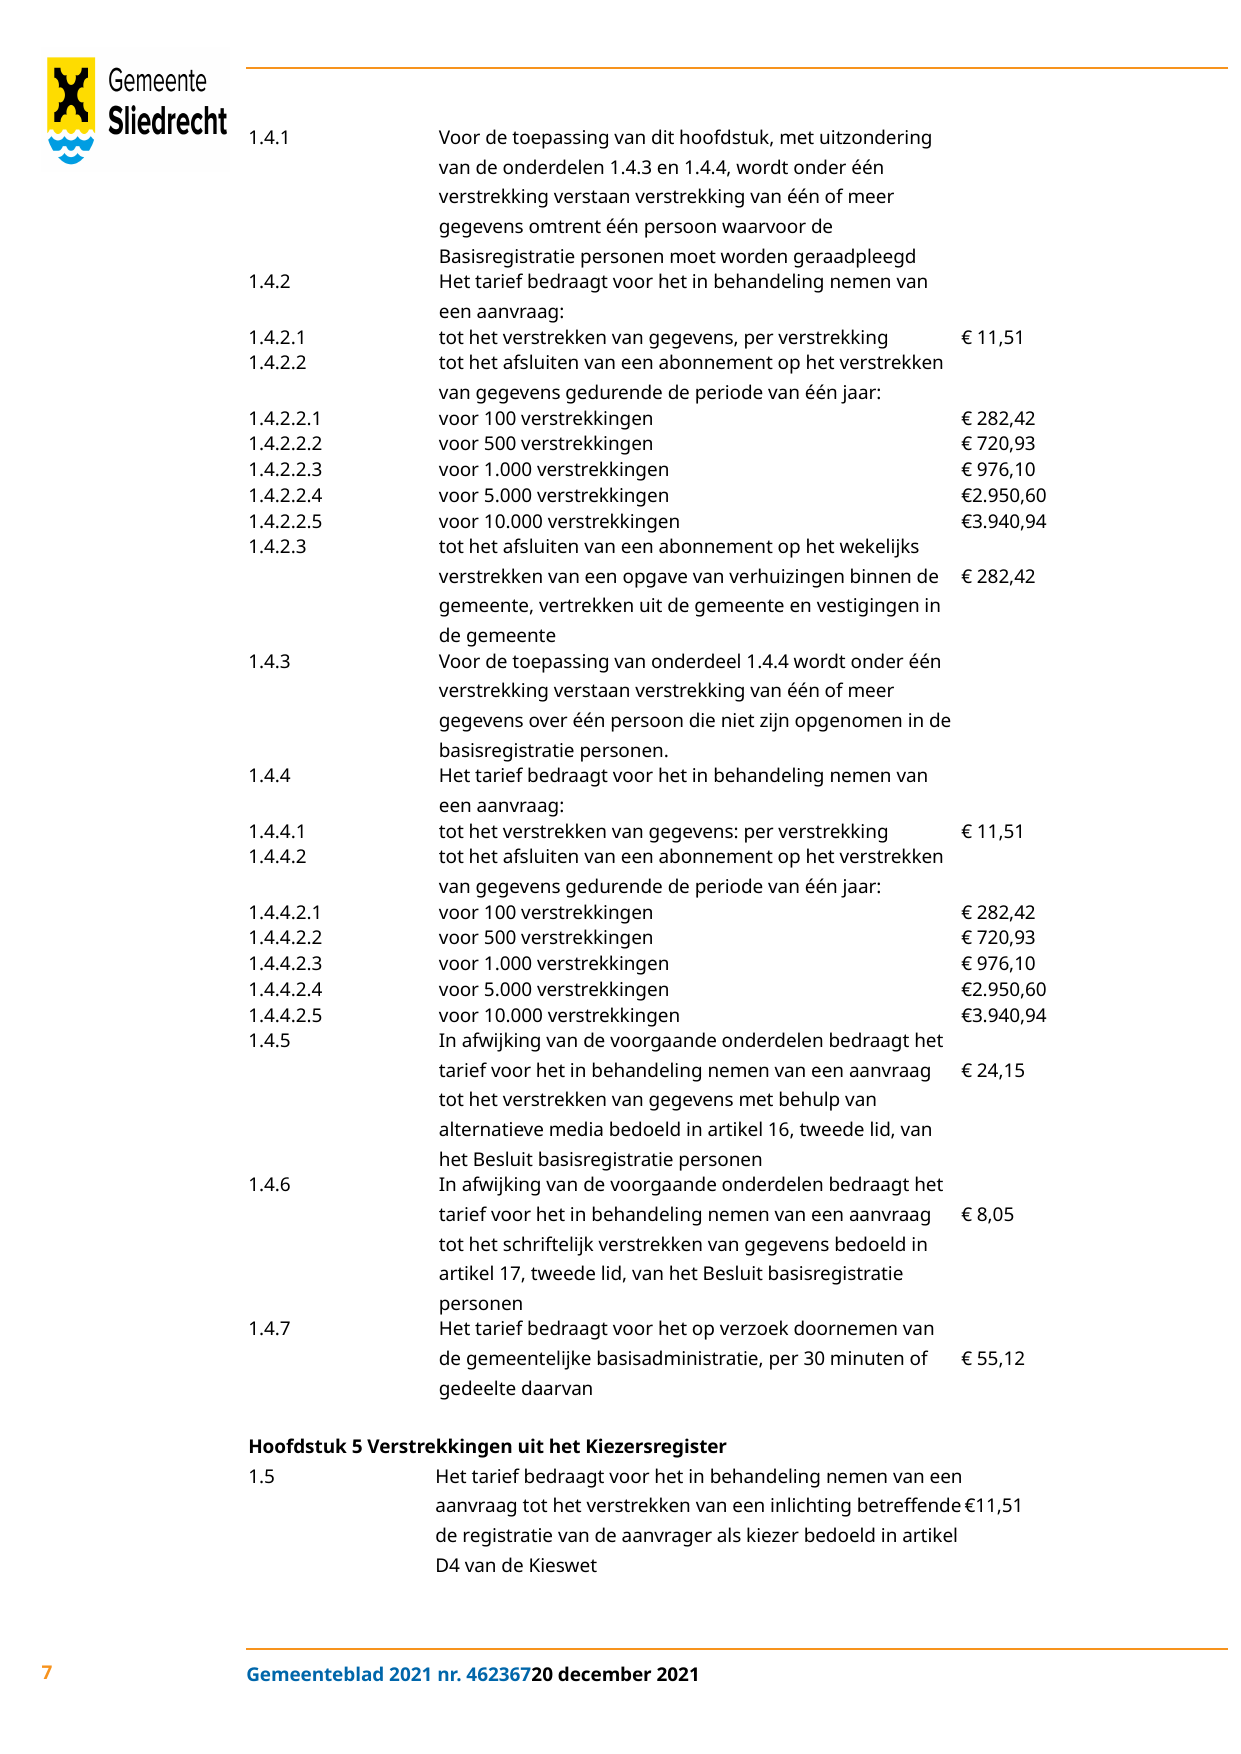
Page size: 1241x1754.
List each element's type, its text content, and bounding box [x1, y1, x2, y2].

table_cell 1.4.2 [248, 269, 439, 324]
table_header 1.4.1 [248, 125, 439, 268]
table_header €11,51 [964, 1463, 1152, 1577]
table_cell 1.4.4.2 [248, 844, 439, 899]
table_cell 1.4.2.2.4 [248, 482, 439, 508]
table_cell 1.4.7 [248, 1316, 439, 1401]
table_cell voor 10.000 verstrekkingen [439, 508, 961, 533]
table_cell tot het afsluiten van een abonnement op het verstrekken van gegevens gedurende de periode van één jaar: [439, 844, 961, 899]
table_cell 1.4.2.2.2 [248, 431, 439, 456]
table_cell Voor de toepassing van onderdeel 1.4.4 wordt onder één verstrekking verstaan verstrekking van één of meer gegevens over één persoon die niet zijn opgenomen in de basisregistratie personen. [439, 648, 961, 762]
table_cell 1.4.2.1 [248, 324, 439, 349]
table_cell € 11,51 [961, 818, 1152, 843]
table_cell Het tarief bedraagt voor het op verzoek doornemen van de gemeentelijke basisadministratie, per 30 minuten of gedeelte daarvan [439, 1316, 961, 1401]
table_cell voor 500 verstrekkingen [439, 925, 961, 950]
table_cell € 8,05 [961, 1172, 1152, 1316]
table_cell voor 100 verstrekkingen [439, 899, 961, 924]
table_cell €3.940,94 [961, 1002, 1152, 1027]
table_cell Het tarief bedraagt voor het in behandeling nemen van een aanvraag: [439, 763, 961, 818]
table_cell €2.950,60 [961, 482, 1152, 508]
table_cell € 720,93 [961, 925, 1152, 950]
table_cell tot het verstrekken van gegevens: per verstrekking [439, 818, 961, 843]
table_cell [961, 269, 1152, 324]
table_cell € 976,10 [961, 950, 1152, 976]
table_cell voor 10.000 verstrekkingen [439, 1002, 961, 1027]
table_cell 1.4.2.3 [248, 534, 439, 648]
table_header Voor de toepassing van dit hoofdstuk, met uitzondering van de onderdelen 1.4.3 en 1.4.4, wordt onder één verstrekking verstaan verstrekking van één of meer gegevens omtrent één persoon waarvoor de Basisregistratie personen moet worden geraadpleegd [439, 125, 961, 268]
table_cell 1.4.4.1 [248, 818, 439, 843]
table_cell In afwijking van de voorgaande onderdelen bedraagt het tarief voor het in behandeling nemen van een aanvraag tot het schriftelijk verstrekken van gegevens bedoeld in artikel 17, tweede lid, van het Besluit basisregistratie personen [439, 1172, 961, 1316]
table_cell voor 1.000 verstrekkingen [439, 950, 961, 976]
table_cell voor 5.000 verstrekkingen [439, 482, 961, 508]
table_cell voor 5.000 verstrekkingen [439, 976, 961, 1002]
table_cell voor 100 verstrekkingen [439, 405, 961, 431]
table_cell tot het afsluiten van een abonnement op het verstrekken van gegevens gedurende de periode van één jaar: [439, 350, 961, 405]
table_cell 1.4.2.2.3 [248, 456, 439, 482]
table_cell tot het afsluiten van een abonnement op het wekelijks verstrekken van een opgave van verhuizingen binnen de gemeente, vertrekken uit de gemeente en vestigingen in de gemeente [439, 534, 961, 648]
table_cell € 11,51 [961, 324, 1152, 349]
table_cell € 976,10 [961, 456, 1152, 482]
table_cell Het tarief bedraagt voor het in behandeling nemen van een aanvraag: [439, 269, 961, 324]
table_cell [961, 763, 1152, 818]
table_cell 1.4.5 [248, 1028, 439, 1172]
table_cell € 55,12 [961, 1316, 1152, 1401]
table_cell In afwijking van de voorgaande onderdelen bedraagt het tarief voor het in behandeling nemen van een aanvraag tot het verstrekken van gegevens met behulp van alternatieve media bedoeld in artikel 16, tweede lid, van het Besluit basisregistratie personen [439, 1028, 961, 1172]
table_cell €2.950,60 [961, 976, 1152, 1002]
table_header 1.5 [248, 1463, 435, 1577]
table_cell 1.4.4.2.4 [248, 976, 439, 1002]
table_cell tot het verstrekken van gegevens, per verstrekking [439, 324, 961, 349]
table_cell 1.4.6 [248, 1172, 439, 1316]
table_cell 1.4.2.2 [248, 350, 439, 405]
table_cell 1.4.3 [248, 648, 439, 762]
table_cell € 24,15 [961, 1028, 1152, 1172]
table_cell 1.4.2.2.1 [248, 405, 439, 431]
table_cell 1.4.4 [248, 763, 439, 818]
text Hoofdstuk 5 Verstrekkingen uit het Kiezersregister [248, 1433, 1152, 1459]
table_cell 1.4.4.2.2 [248, 925, 439, 950]
table_cell 1.4.4.2.5 [248, 1002, 439, 1027]
table_header [961, 125, 1152, 268]
table_cell [961, 648, 1152, 762]
table_cell € 282,42 [961, 534, 1152, 648]
picture [41, 47, 231, 172]
table_cell €3.940,94 [961, 508, 1152, 533]
table_cell voor 1.000 verstrekkingen [439, 456, 961, 482]
table_cell 1.4.2.2.5 [248, 508, 439, 533]
table_header Het tarief bedraagt voor het in behandeling nemen van een aanvraag tot het verstrekken van een inlichting betreffende de registratie van de aanvrager als kiezer bedoeld in artikel D4 van de Kieswet [435, 1463, 964, 1577]
table_cell voor 500 verstrekkingen [439, 431, 961, 456]
table_cell 1.4.4.2.3 [248, 950, 439, 976]
table_cell € 720,93 [961, 431, 1152, 456]
table_cell 1.4.4.2.1 [248, 899, 439, 924]
table_cell € 282,42 [961, 405, 1152, 431]
table_cell [961, 350, 1152, 405]
table_cell € 282,42 [961, 899, 1152, 924]
table_cell [961, 844, 1152, 899]
